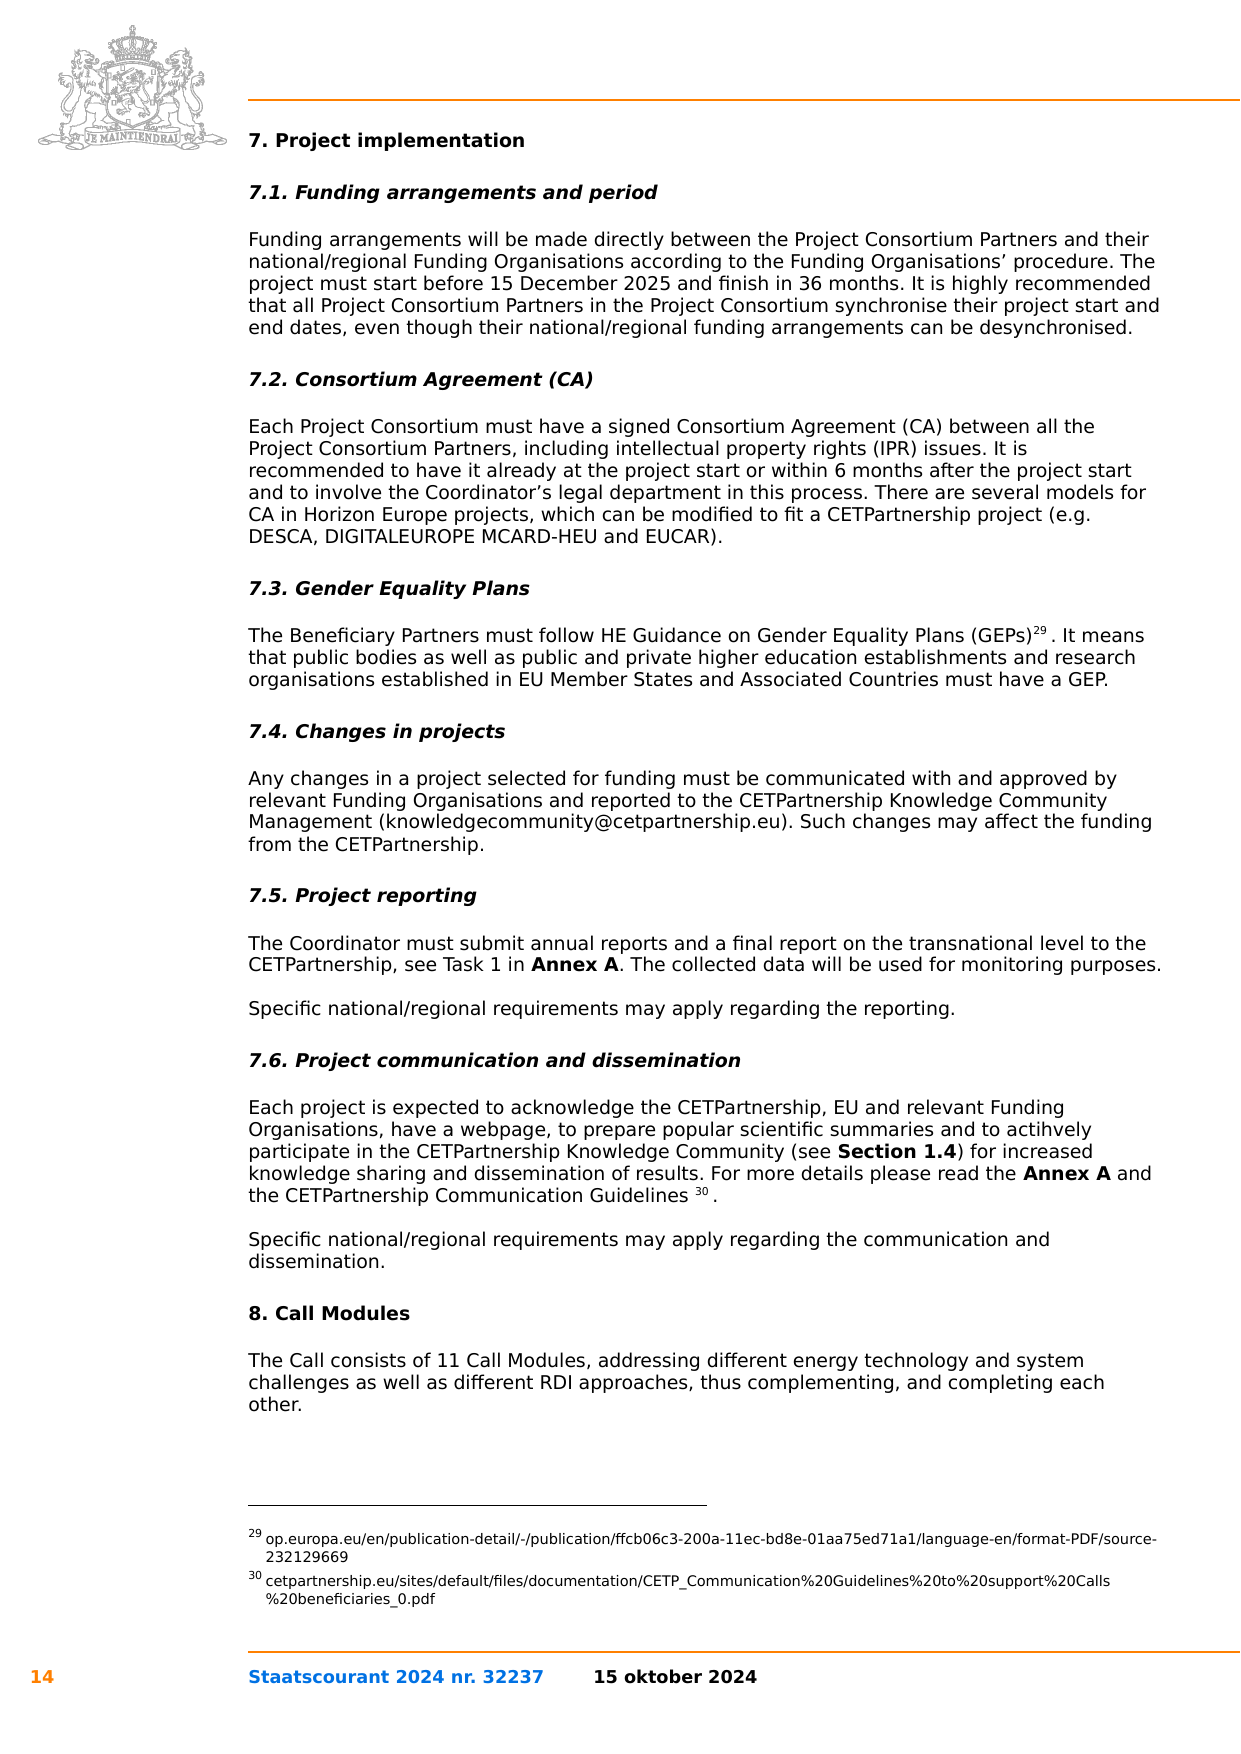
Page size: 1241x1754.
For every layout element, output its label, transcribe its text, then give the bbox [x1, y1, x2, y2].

text The Coordinator must submit annual reports and a final report on the transnational level to the CETPartnership, see Task 1 in Annex A. The collected data will be used for monitoring purposes. [248, 932, 1163, 976]
subtitle 8. Call Modules [248, 1303, 1163, 1325]
picture [38, 25, 227, 150]
text cetpartnership.eu/sites/default/files/documentation/CETP_Communication%20Guidelines%20to%20support%20Calls%20beneficiaries_0.pdf [248, 1569, 1163, 1608]
text Specific national/regional requirements may apply regarding the reporting. [248, 998, 1163, 1020]
subtitle 7.2. Consortium Agreement (CA) [248, 369, 1163, 391]
text Specific national/regional requirements may apply regarding the communication and dissemination. [248, 1229, 1163, 1273]
text Funding arrangements will be made directly between the Project Consortium Partners and their national/regional Funding Organisations according to the Funding Organisations’ procedure. The project must start before 15 December 2025 and finish in 36 months. It is highly recommended that all Project Consortium Partners in the Project Consortium synchronise their project start and end dates, even though their national/regional funding arrangements can be desynchronised. [248, 229, 1163, 339]
text op.europa.eu/en/publication-detail/-/publication/ffcb06c3-200a-11ec-bd8e-01aa75ed71a1/language-en/format-PDF/source-232129669 [248, 1527, 1163, 1566]
subtitle 7.4. Changes in projects [248, 721, 1163, 742]
text The Beneficiary Partners must follow HE Guidance on Gender Equality Plans (GEPs). It means that public bodies as well as public and private higher education establishments and research organisations established in EU Member States and Associated Countries must have a GEP. [248, 624, 1163, 691]
subtitle 7. Project implementation [248, 130, 1163, 152]
text Each Project Consortium must have a signed Consortium Agreement (CA) between all the Project Consortium Partners, including intellectual property rights (IPR) issues. It is recommended to have it already at the project start or within 6 months after the project start and to involve the Coordinator’s legal department in this process. There are several models for CA in Horizon Europe projects, which can be modified to fit a CETPartnership project (e.g. DESCA, DIGITALEUROPE MCARD-HEU and EUCAR). [248, 416, 1163, 548]
subtitle 7.3. Gender Equality Plans [248, 578, 1163, 599]
text Each project is expected to acknowledge the CETPartnership, EU and relevant Funding Organisations, have a webpage, to prepare popular scientific summaries and to actihvely participate in the CETPartnership Knowledge Community (see Section 1.4) for increased knowledge sharing and dissemination of results. For more details please read the Annex A and the CETPartnership Communication Guidelines . [248, 1097, 1163, 1207]
subtitle 7.5. Project reporting [248, 885, 1163, 907]
subtitle 7.6. Project communication and dissemination [248, 1050, 1163, 1072]
subtitle 7.1. Funding arrangements and period [248, 182, 1163, 204]
text The Call consists of 11 Call Modules, addressing different energy technology and system challenges as well as different RDI approaches, thus complementing, and completing each other. [248, 1350, 1163, 1416]
text Any changes in a project selected for funding must be communicated with and approved by relevant Funding Organisations and reported to the CETPartnership Knowledge Community Management (knowledgecommunity@cetpartnership.eu). Such changes may affect the funding from the CETPartnership. [248, 767, 1163, 855]
